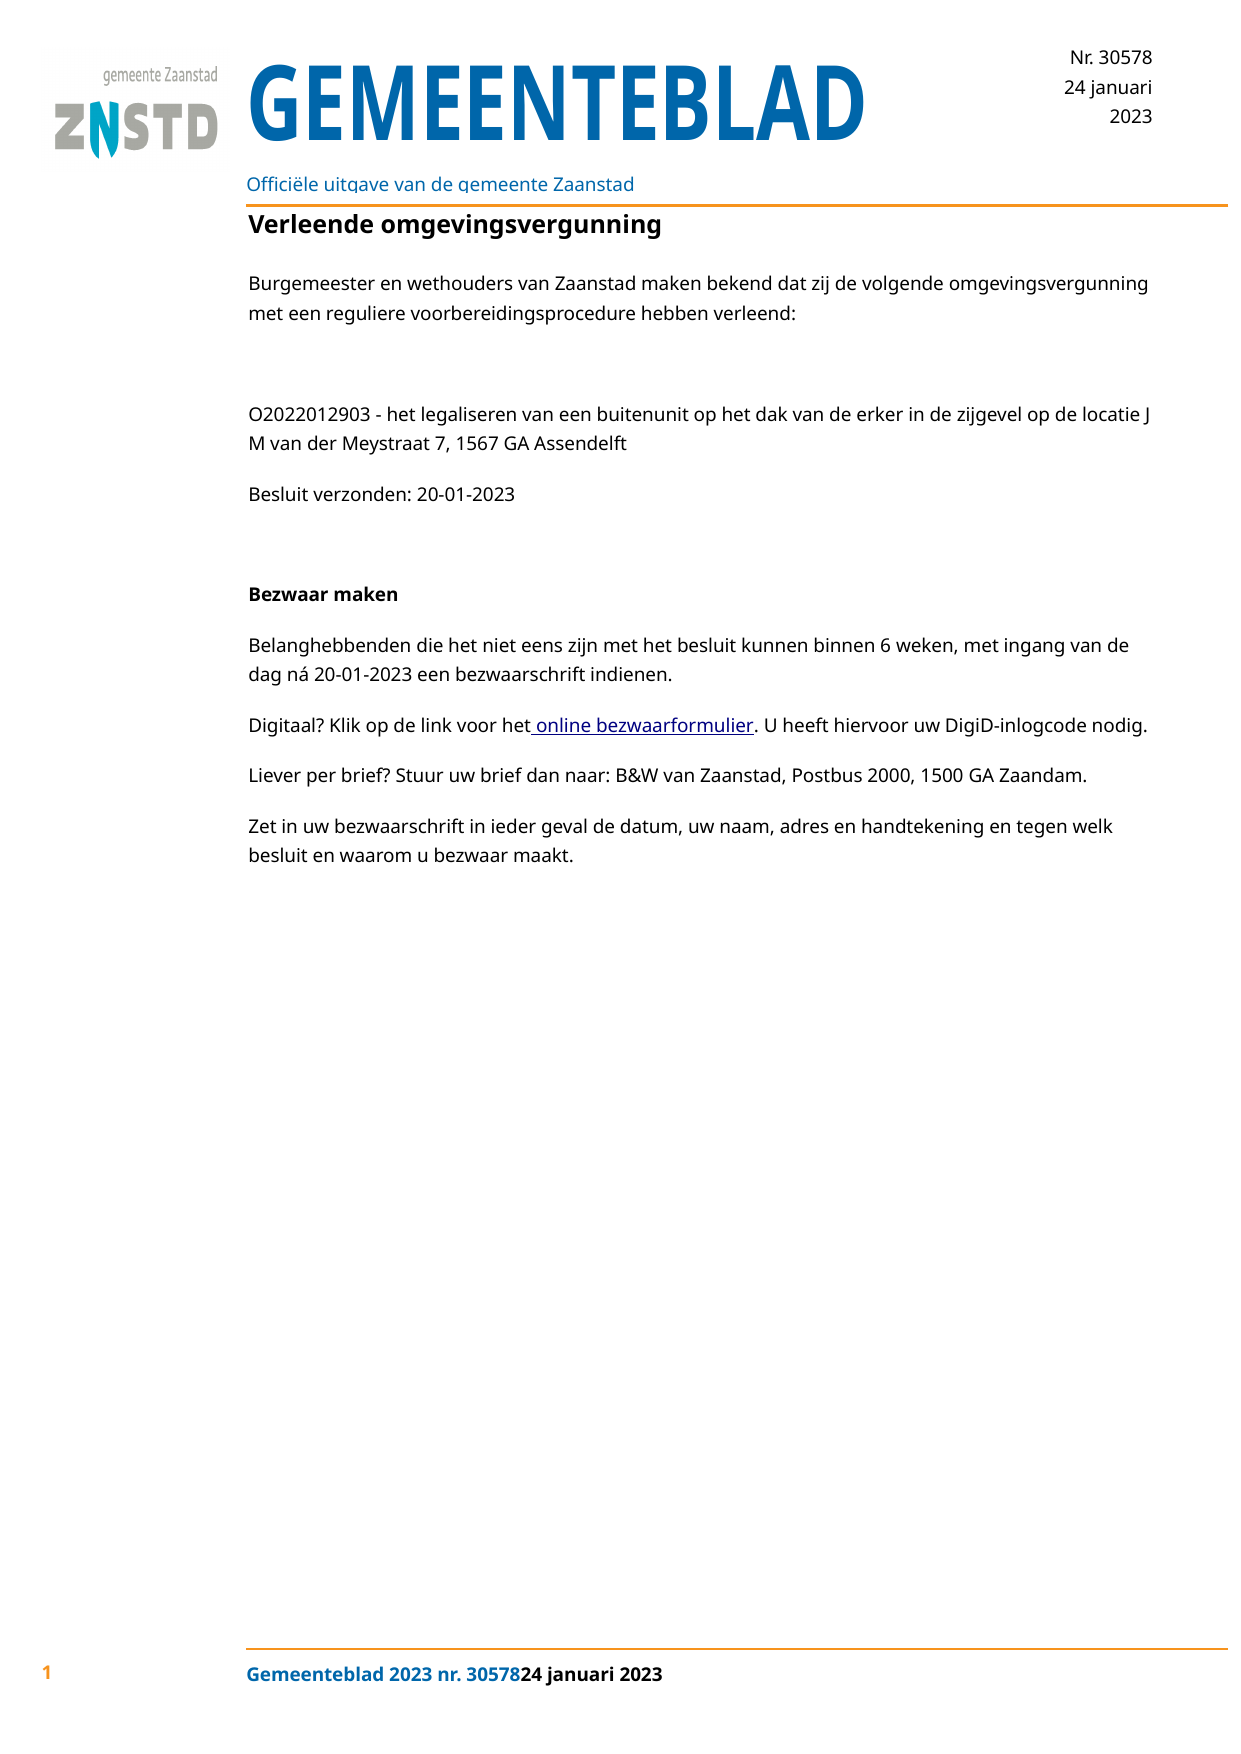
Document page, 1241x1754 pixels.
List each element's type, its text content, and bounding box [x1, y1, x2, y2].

text O2022012903 - het legaliseren van een buitenunit op het dak van de erker in de zijgevel op de locatie J M van der Meystraat 7, 1567 GA Assendelft [248, 401, 1152, 456]
text Zet in uw bezwaarschrift in ieder geval de datum, uw naam, adres en handtekening en tegen welk besluit en waarom u bezwaar maakt. [248, 813, 1152, 868]
text Besluit verzonden: 20-01-2023 [248, 481, 1152, 506]
text Digitaal? Klik op de link voor het online bezwaarformulier. U heeft hiervoor uw DigiD-inlogcode nodig. [248, 712, 1152, 738]
picture [41, 47, 231, 172]
text Bezwaar maken [248, 582, 1152, 607]
text Burgemeester en wethouders van Zaanstad maken bekend dat zij de volgende omgevingsvergunning met een reguliere voorbereidingsprocedure hebben verleend: [248, 270, 1152, 326]
text Liever per brief? Stuur uw brief dan naar: B&W van Zaanstad, Postbus 2000, 1500 GA Zaandam. [248, 762, 1152, 788]
text Verleende omgevingsvergunning [248, 207, 1152, 241]
text Belanghebbenden die het niet eens zijn met het besluit kunnen binnen 6 weken, met ingang van de dag ná 20-01-2023 een bezwaarschrift indienen. [248, 632, 1152, 687]
